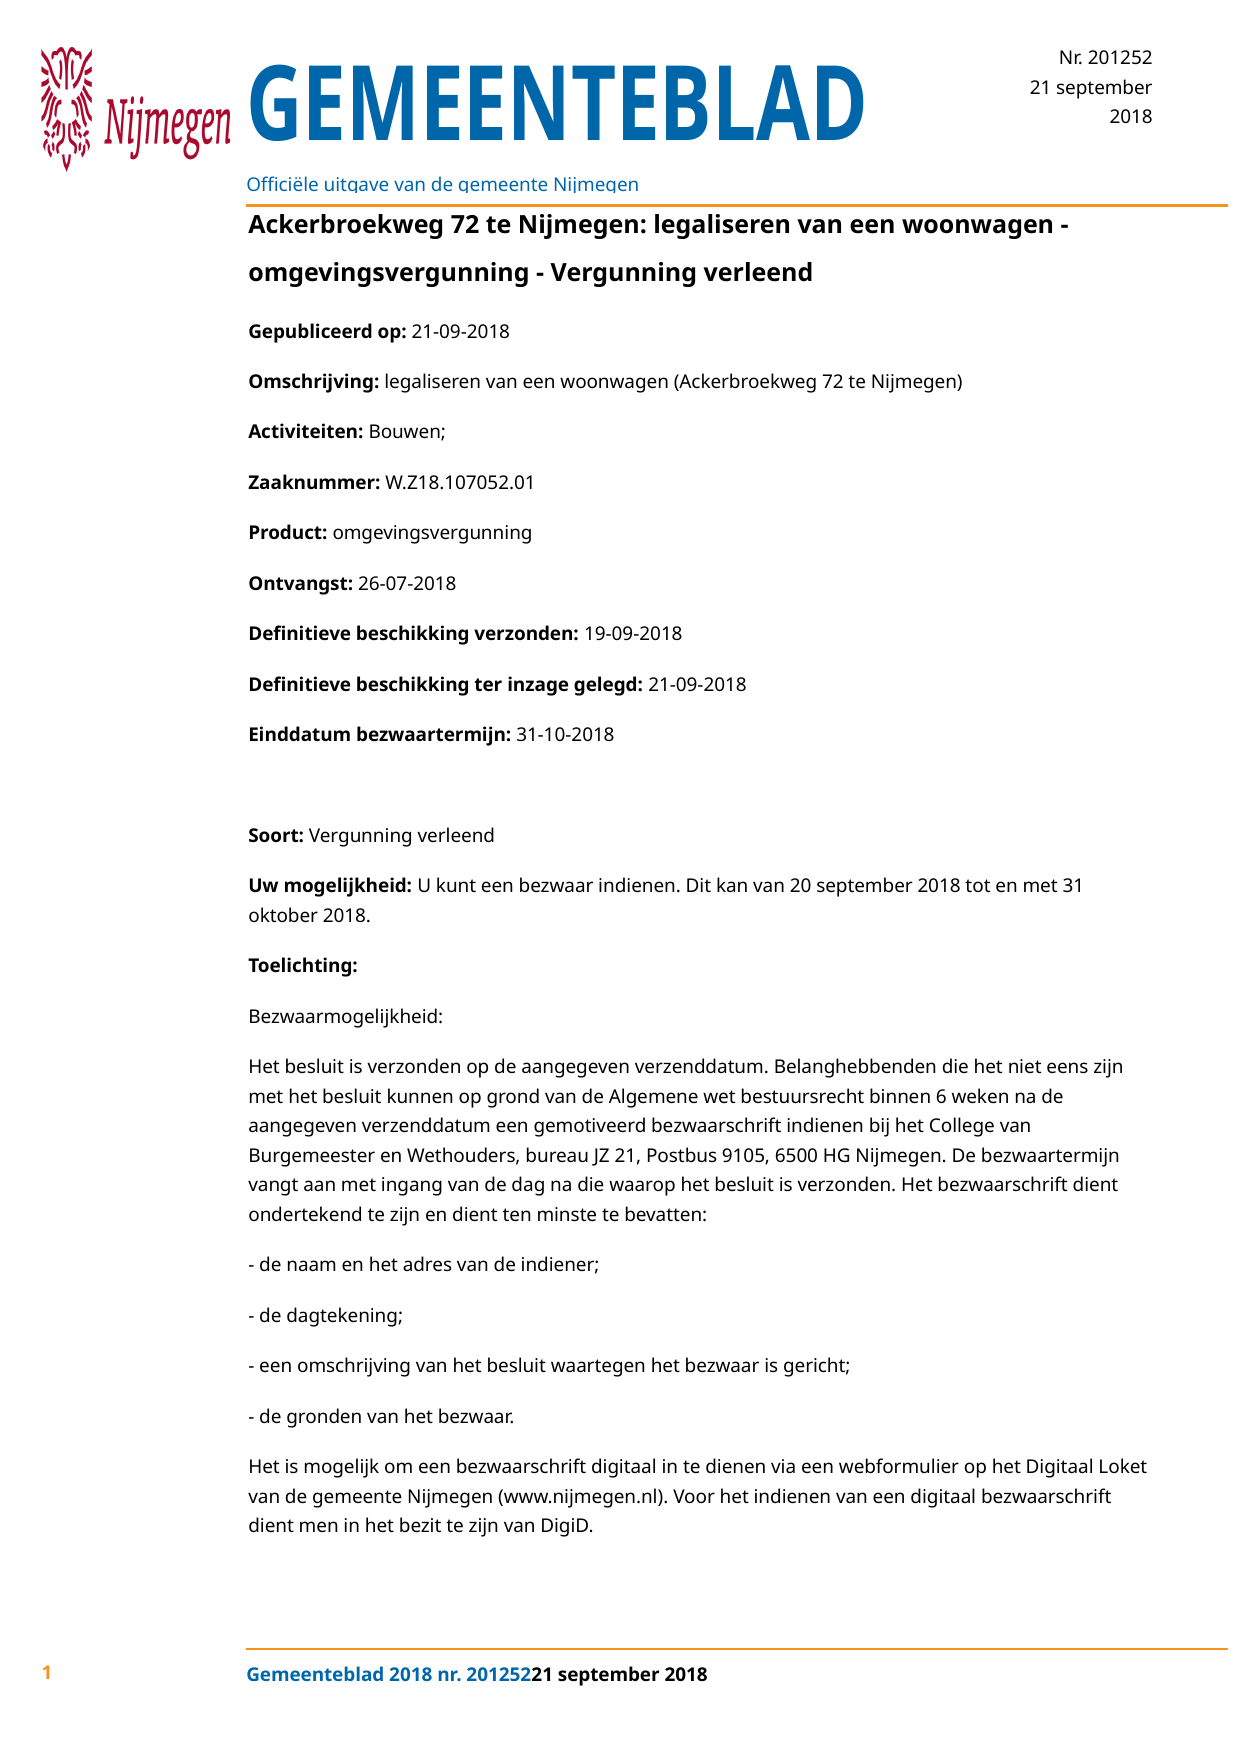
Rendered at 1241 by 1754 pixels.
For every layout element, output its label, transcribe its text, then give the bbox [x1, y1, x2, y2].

text Einddatum bezwaartermijn: 31-10-2018 [248, 721, 1152, 747]
picture [41, 47, 231, 172]
text - de gronden van het bezwaar. [248, 1403, 1152, 1429]
text Ackerbroekweg 72 te Nijmegen: legaliseren van een woonwagen - omgevingsvergunning - Vergunning verleend [248, 207, 1152, 288]
text Gepubliceerd op: 21-09-2018 [248, 318, 1152, 344]
text Definitieve beschikking ter inzage gelegd: 21-09-2018 [248, 671, 1152, 697]
text Definitieve beschikking verzonden: 19-09-2018 [248, 620, 1152, 646]
text - de naam en het adres van de indiener; [248, 1252, 1152, 1277]
text Ontvangst: 26-07-2018 [248, 570, 1152, 596]
text Bezwaarmogelijkheid: [248, 1003, 1152, 1029]
text Het is mogelijk om een bezwaarschrift digitaal in te dienen via een webformulier op het Digitaal Loket van de gemeente Nijmegen (www.nijmegen.nl). Voor het indienen van een digitaal bezwaarschrift dient men in het bezit te zijn van DigiD. [248, 1453, 1152, 1538]
text Omschrijving: legaliseren van een woonwagen (Ackerbroekweg 72 te Nijmegen) [248, 368, 1152, 394]
text - een omschrijving van het besluit waartegen het bezwaar is gericht; [248, 1352, 1152, 1378]
text Zaaknummer: W.Z18.107052.01 [248, 469, 1152, 495]
text Activiteiten: Bouwen; [248, 419, 1152, 444]
text Soort: Vergunning verleend [248, 822, 1152, 848]
text Uw mogelijkheid: U kunt een bezwaar indienen. Dit kan van 20 september 2018 tot en met 31 oktober 2018. [248, 872, 1152, 928]
text Product: omgevingsvergunning [248, 519, 1152, 545]
text - de dagtekening; [248, 1302, 1152, 1328]
text Het besluit is verzonden op de aangegeven verzenddatum. Belanghebbenden die het niet eens zijn met het besluit kunnen op grond van de Algemene wet bestuursrecht binnen 6 weken na de aangegeven verzenddatum een gemotiveerd bezwaarschrift indienen bij het College van Burgemeester en Wethouders, bureau JZ 21, Postbus 9105, 6500 HG Nijmegen. De bezwaartermijn vangt aan met ingang van de dag na die waarop het besluit is verzonden. Het bezwaarschrift dient ondertekend te zijn en dient ten minste te bevatten: [248, 1053, 1152, 1227]
text Toelichting: [248, 952, 1152, 978]
